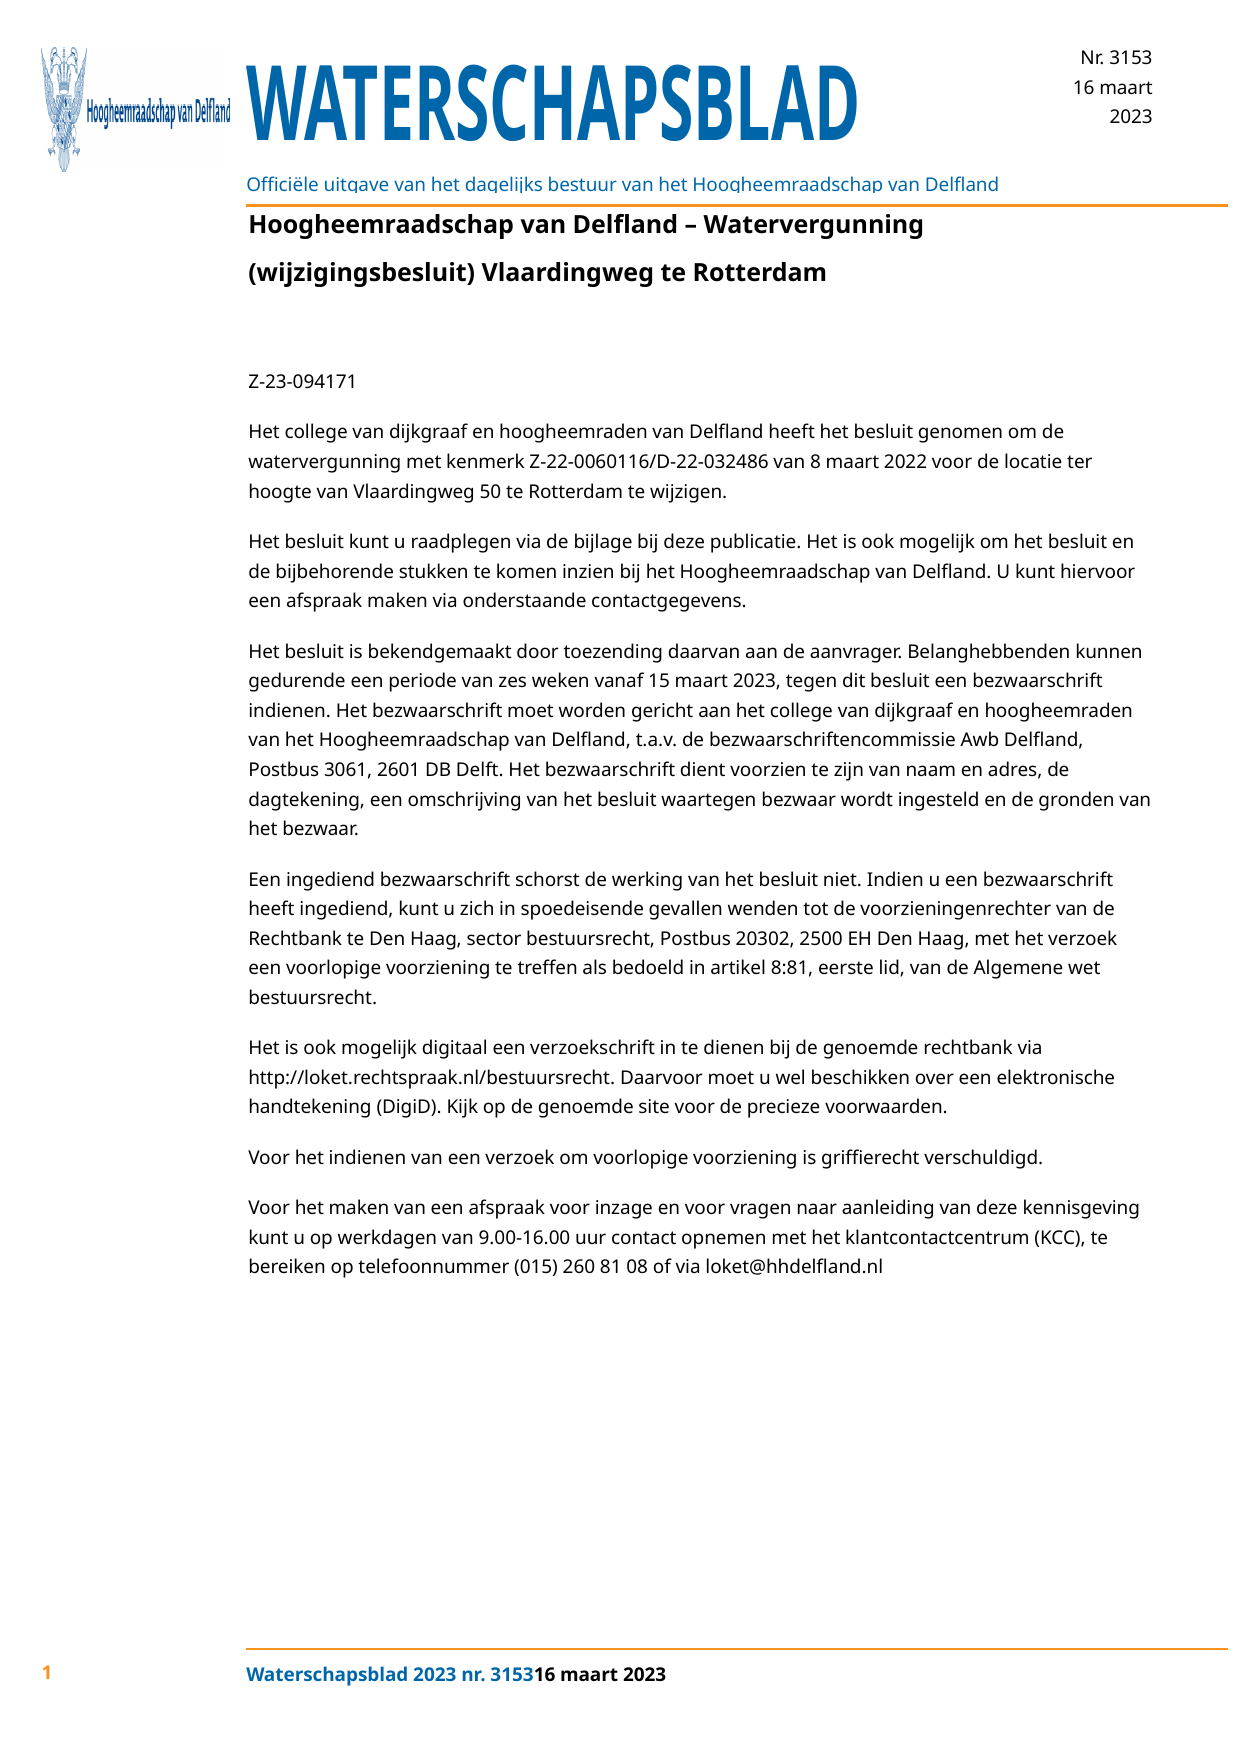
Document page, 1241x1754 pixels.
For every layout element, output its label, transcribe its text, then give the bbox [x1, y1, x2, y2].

text Een ingediend bezwaarschrift schorst de werking van het besluit niet. Indien u een bezwaarschrift heeft ingediend, kunt u zich in spoedeisende gevallen wenden tot de voorzieningenrechter van de Rechtbank te Den Haag, sector bestuursrecht, Postbus 20302, 2500 EH Den Haag, met het verzoek een voorlopige voorziening te treffen als bedoeld in artikel 8:81, eerste lid, van de Algemene wet bestuursrecht. [248, 866, 1152, 1010]
picture [41, 47, 231, 172]
text Het is ook mogelijk digitaal een verzoekschrift in te dienen bij de genoemde rechtbank via http://loket.rechtspraak.nl/bestuursrecht. Daarvoor moet u wel beschikken over een elektronische handtekening (DigiD). Kijk op de genoemde site voor de precieze voorwaarden. [248, 1034, 1152, 1119]
text Hoogheemraadschap van Delfland – Watervergunning (wijzigingsbesluit) Vlaardingweg te Rotterdam [248, 207, 1152, 288]
text Voor het indienen van een verzoek om voorlopige voorziening is griffierecht verschuldigd. [248, 1144, 1152, 1170]
text Het college van dijkgraaf en hoogheemraden van Delfland heeft het besluit genomen om de watervergunning met kenmerk Z-22-0060116/D-22-032486 van 8 maart 2022 voor de locatie ter hoogte van Vlaardingweg 50 te Rotterdam te wijzigen. [248, 419, 1152, 504]
text Het besluit kunt u raadplegen via de bijlage bij deze publicatie. Het is ook mogelijk om het besluit en de bijbehorende stukken te komen inzien bij het Hoogheemraadschap van Delfland. U kunt hiervoor een afspraak maken via onderstaande contactgegevens. [248, 528, 1152, 613]
text Z-23-094171 [248, 368, 1152, 394]
text Voor het maken van een afspraak voor inzage en voor vragen naar aanleiding van deze kennisgeving kunt u op werkdagen van 9.00-16.00 uur contact opnemen met het klantcontactcentrum (KCC), te bereiken op telefoonnummer (015) 260 81 08 of via loket@hhdelfland.nl [248, 1194, 1152, 1279]
text Het besluit is bekendgemaakt door toezending daarvan aan de aanvrager. Belanghebbenden kunnen gedurende een periode van zes weken vanaf 15 maart 2023, tegen dit besluit een bezwaarschrift indienen. Het bezwaarschrift moet worden gericht aan het college van dijkgraaf en hoogheemraden van het Hoogheemraadschap van Delfland, t.a.v. de bezwaarschriftencommissie Awb Delfland, Postbus 3061, 2601 DB Delft. Het bezwaarschrift dient voorzien te zijn van naam en adres, de dagtekening, een omschrijving van het besluit waartegen bezwaar wordt ingesteld en de gronden van het bezwaar. [248, 638, 1152, 841]
